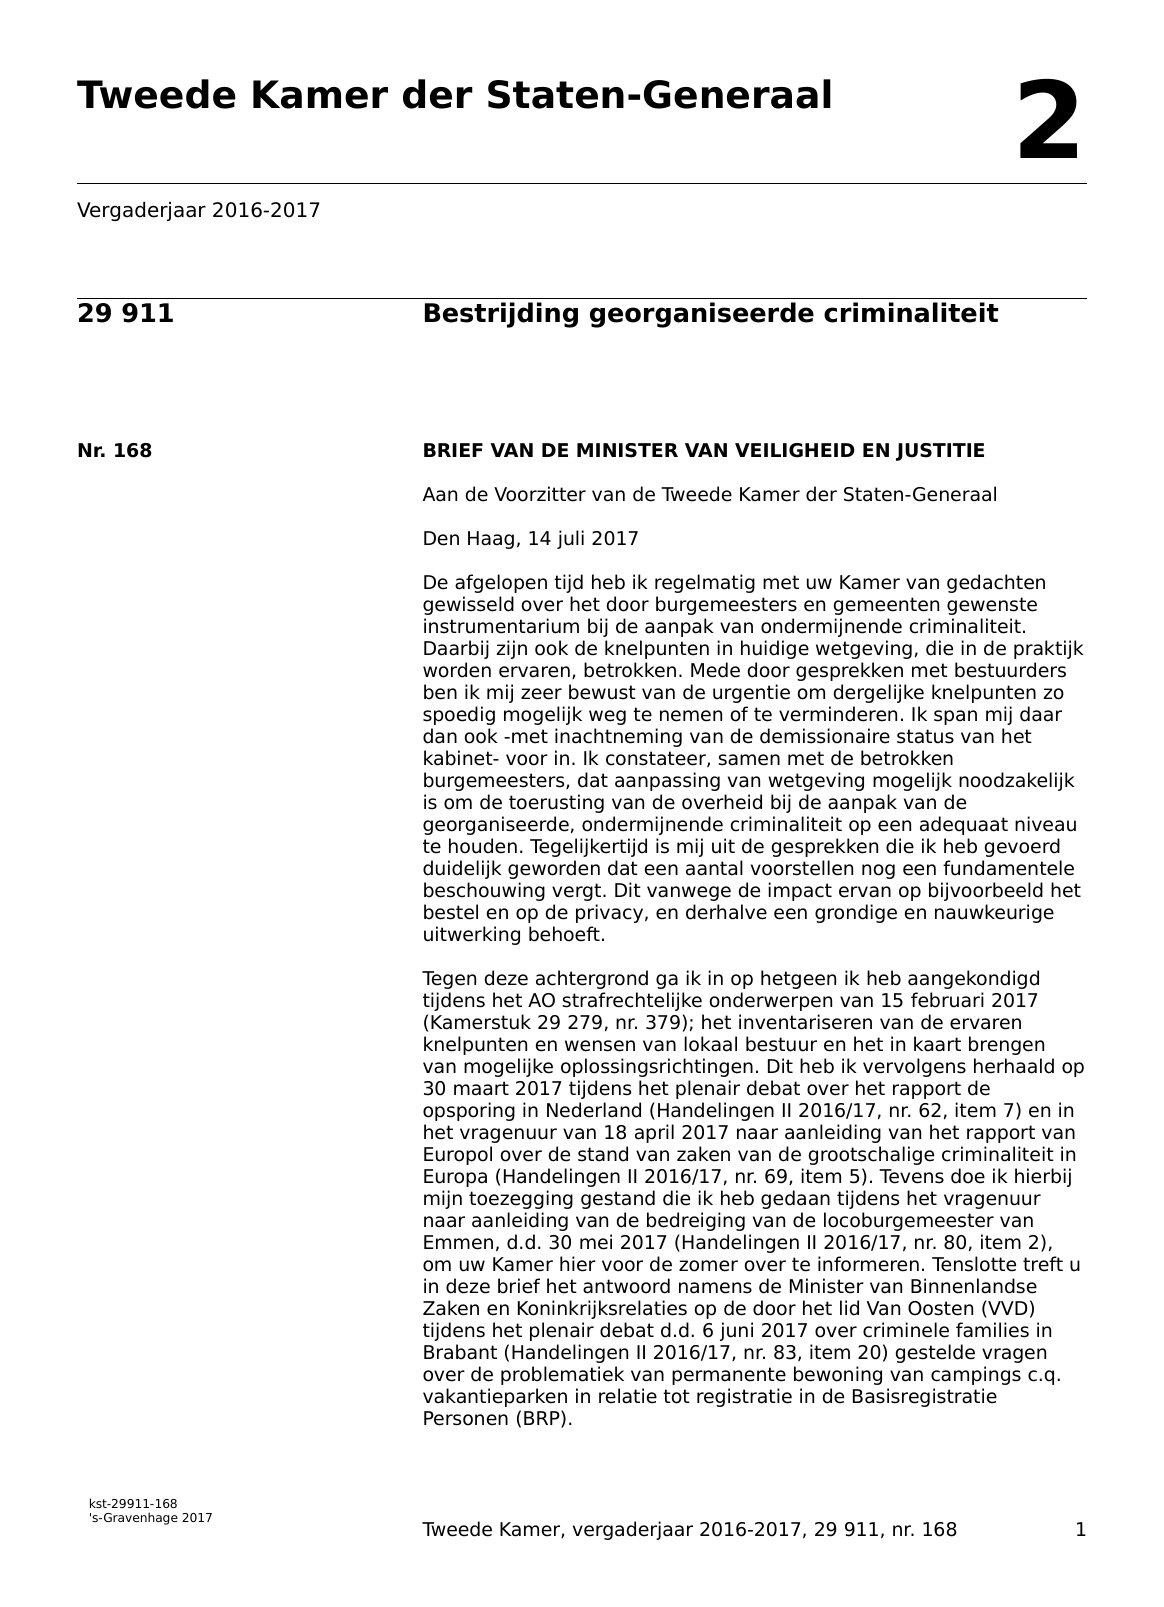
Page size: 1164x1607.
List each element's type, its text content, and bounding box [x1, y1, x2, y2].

subtitle 29 911 Bestrijding georganiseerde criminaliteit [77, 299, 1087, 329]
text De afgelopen tijd heb ik regelmatig met uw Kamer van gedachten gewisseld over het door burgemeesters en gemeenten gewenste instrumentarium bij de aanpak van ondermijnende criminaliteit. Daarbij zijn ook de knelpunten in huidige wetgeving, die in de praktijk worden ervaren, betrokken. Mede door gesprekken met bestuurders ben ik mij zeer bewust van de urgentie om dergelijke knelpunten zo spoedig mogelijk weg te nemen of te verminderen. Ik span mij daar dan ook -met inachtneming van de demissionaire status van het kabinet- voor in. Ik constateer, samen met de betrokken burgemeesters, dat aanpassing van wetgeving mogelijk noodzakelijk is om de toerusting van de overheid bij de aanpak van de georganiseerde, ondermijnende criminaliteit op een adequaat niveau te houden. Tegelijkertijd is mij uit de gesprekken die ik heb gevoerd duidelijk geworden dat een aantal voorstellen nog een fundamentele beschouwing vergt. Dit vanwege de impact ervan op bijvoorbeeld het bestel en op de privacy, en derhalve een grondige en nauwkeurige uitwerking behoeft. [422, 572, 1087, 946]
table_header 2 [886, 59, 1087, 183]
text Aan de Voorzitter van de Tweede Kamer der Staten-Generaal [422, 484, 1087, 506]
subtitle Nr. 168 BRIEF VAN DE MINISTER VAN VEILIGHEID EN JUSTITIE [77, 440, 1087, 462]
table_cell Vergaderjaar 2016-2017 [77, 184, 1087, 298]
text kst-29911-168 [88, 1497, 323, 1511]
text Tegen deze achtergrond ga ik in op hetgeen ik heb aangekondigd tijdens het AO strafrechtelijke onderwerpen van 15 februari 2017 (Kamerstuk 29 279, nr. 379); het inventariseren van de ervaren knelpunten en wensen van lokaal bestuur en het in kaart brengen van mogelijke oplossingsrichtingen. Dit heb ik vervolgens herhaald op 30 maart 2017 tijdens het plenair debat over het rapport de opsporing in Nederland (Handelingen II 2016/17, nr. 62, item 7) en in het vragenuur van 18 april 2017 naar aanleiding van het rapport van Europol over de stand van zaken van de grootschalige criminaliteit in Europa (Handelingen II 2016/17, nr. 69, item 5). Tevens doe ik hierbij mijn toezegging gestand die ik heb gedaan tijdens het vragenuur naar aanleiding van de bedreiging van de locoburgemeester van Emmen, d.d. 30 mei 2017 (Handelingen II 2016/17, nr. 80, item 2), om uw Kamer hier voor de zomer over te informeren. Tenslotte treft u in deze brief het antwoord namens de Minister van Binnenlandse Zaken en Koninkrijksrelaties op de door het lid Van Oosten (VVD) tijdens het plenair debat d.d. 6 juni 2017 over criminele families in Brabant (Handelingen II 2016/17, nr. 83, item 20) gestelde vragen over de problematiek van permanente bewoning van campings c.q. vakantieparken in relatie tot registratie in de Basisregistratie Personen (BRP). [422, 968, 1087, 1429]
text Den Haag, 14 juli 2017 [422, 528, 1087, 550]
text 's-Gravenhage 2017 [88, 1511, 323, 1525]
table_header Tweede Kamer der Staten-Generaal [77, 59, 886, 183]
